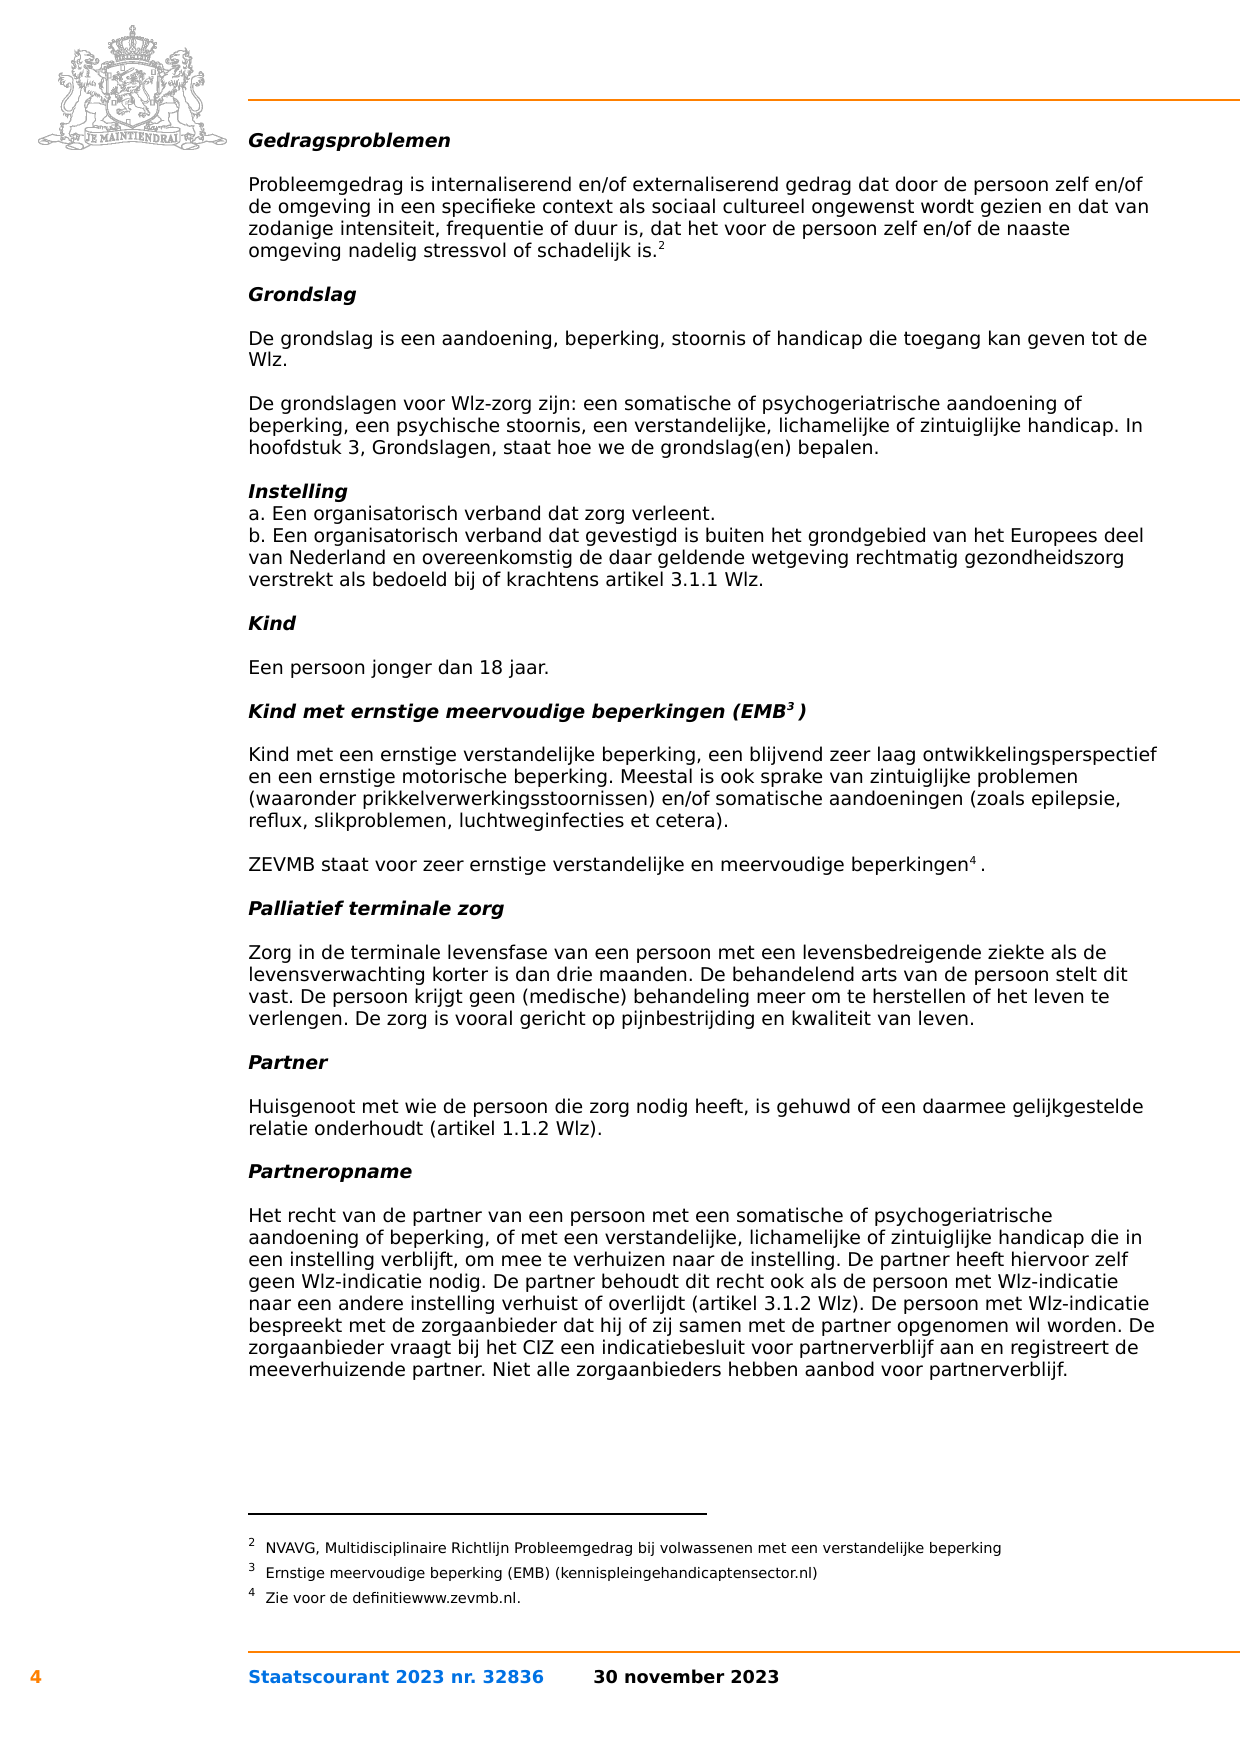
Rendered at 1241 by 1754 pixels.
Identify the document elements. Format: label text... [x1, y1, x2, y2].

text ZEVMB staat voor zeer ernstige verstandelijke en meervoudige beperkingen. [248, 854, 1163, 876]
subtitle Gedragsproblemen [248, 130, 1163, 152]
text Probleemgedrag is internaliserend en/of externaliserend gedrag dat door de persoon zelf en/of de omgeving in een specifieke context als sociaal cultureel ongewenst wordt gezien en dat van zodanige intensiteit, frequentie of duur is, dat het voor de persoon zelf en/of de naaste omgeving nadelig stressvol of schadelijk is. [248, 174, 1163, 262]
subtitle Palliatief terminale zorg [248, 898, 1163, 920]
text Zie voor de definitiewww.zevmb.nl. [248, 1586, 1163, 1608]
subtitle Partneropname [248, 1161, 1163, 1183]
picture [38, 25, 227, 150]
text NVAVG, Multidisciplinaire Richtlijn Probleemgedrag bij volwassenen met een verstandelijke beperking [248, 1536, 1163, 1558]
subtitle Kind [248, 613, 1163, 635]
text Kind met een ernstige verstandelijke beperking, een blijvend zeer laag ontwikkelingsperspectief en een ernstige motorische beperking. Meestal is ook sprake van zintuiglijke problemen (waaronder prikkelverwerkingsstoornissen) en/of somatische aandoeningen (zoals epilepsie, reflux, slikproblemen, luchtweginfecties et cetera). [248, 744, 1163, 832]
subtitle Kind met ernstige meervoudige beperkingen (EMB) [248, 701, 1163, 722]
subtitle Instelling [248, 481, 1163, 503]
text b. Een organisatorisch verband dat gevestigd is buiten het grondgebied van het Europees deel van Nederland en overeenkomstig de daar geldende wetgeving rechtmatig gezondheidszorg verstrekt als bedoeld bij of krachtens artikel 3.1.1 Wlz. [248, 525, 1163, 591]
text Huisgenoot met wie de persoon die zorg nodig heeft, is gehuwd of een daarmee gelijkgestelde relatie onderhoudt (artikel 1.1.2 Wlz). [248, 1096, 1163, 1139]
text De grondslagen voor Wlz-zorg zijn: een somatische of psychogeriatrische aandoening of beperking, een psychische stoornis, een verstandelijke, lichamelijke of zintuiglijke handicap. In hoofdstuk 3, Grondslagen, staat hoe we de grondslag(en) bepalen. [248, 393, 1163, 459]
text Een persoon jonger dan 18 jaar. [248, 657, 1163, 679]
text Het recht van de partner van een persoon met een somatische of psychogeriatrische aandoening of beperking, of met een verstandelijke, lichamelijke of zintuiglijke handicap die in een instelling verblijft, om mee te verhuizen naar de instelling. De partner heeft hiervoor zelf geen Wlz-indicatie nodig. De partner behoudt dit recht ook als de persoon met Wlz-indicatie naar een andere instelling verhuist of overlijdt (artikel 3.1.2 Wlz). De persoon met Wlz-indicatie bespreekt met de zorgaanbieder dat hij of zij samen met de partner opgenomen wil worden. De zorgaanbieder vraagt bij het CIZ een indicatiebesluit voor partnerverblijf aan en registreert de meeverhuizende partner. Niet alle zorgaanbieders hebben aanbod voor partnerverblijf. [248, 1205, 1163, 1381]
subtitle Partner [248, 1052, 1163, 1074]
text De grondslag is een aandoening, beperking, stoornis of handicap die toegang kan geven tot de Wlz. [248, 327, 1163, 371]
subtitle Grondslag [248, 283, 1163, 306]
text Ernstige meervoudige beperking (EMB) (kennispleingehandicaptensector.nl) [248, 1561, 1163, 1583]
text Zorg in de terminale levensfase van een persoon met een levensbedreigende ziekte als de levensverwachting korter is dan drie maanden. De behandelend arts van de persoon stelt dit vast. De persoon krijgt geen (medische) behandeling meer om te herstellen of het leven te verlengen. De zorg is vooral gericht op pijnbestrijding en kwaliteit van leven. [248, 942, 1163, 1030]
text a. Een organisatorisch verband dat zorg verleent. [248, 503, 1163, 525]
